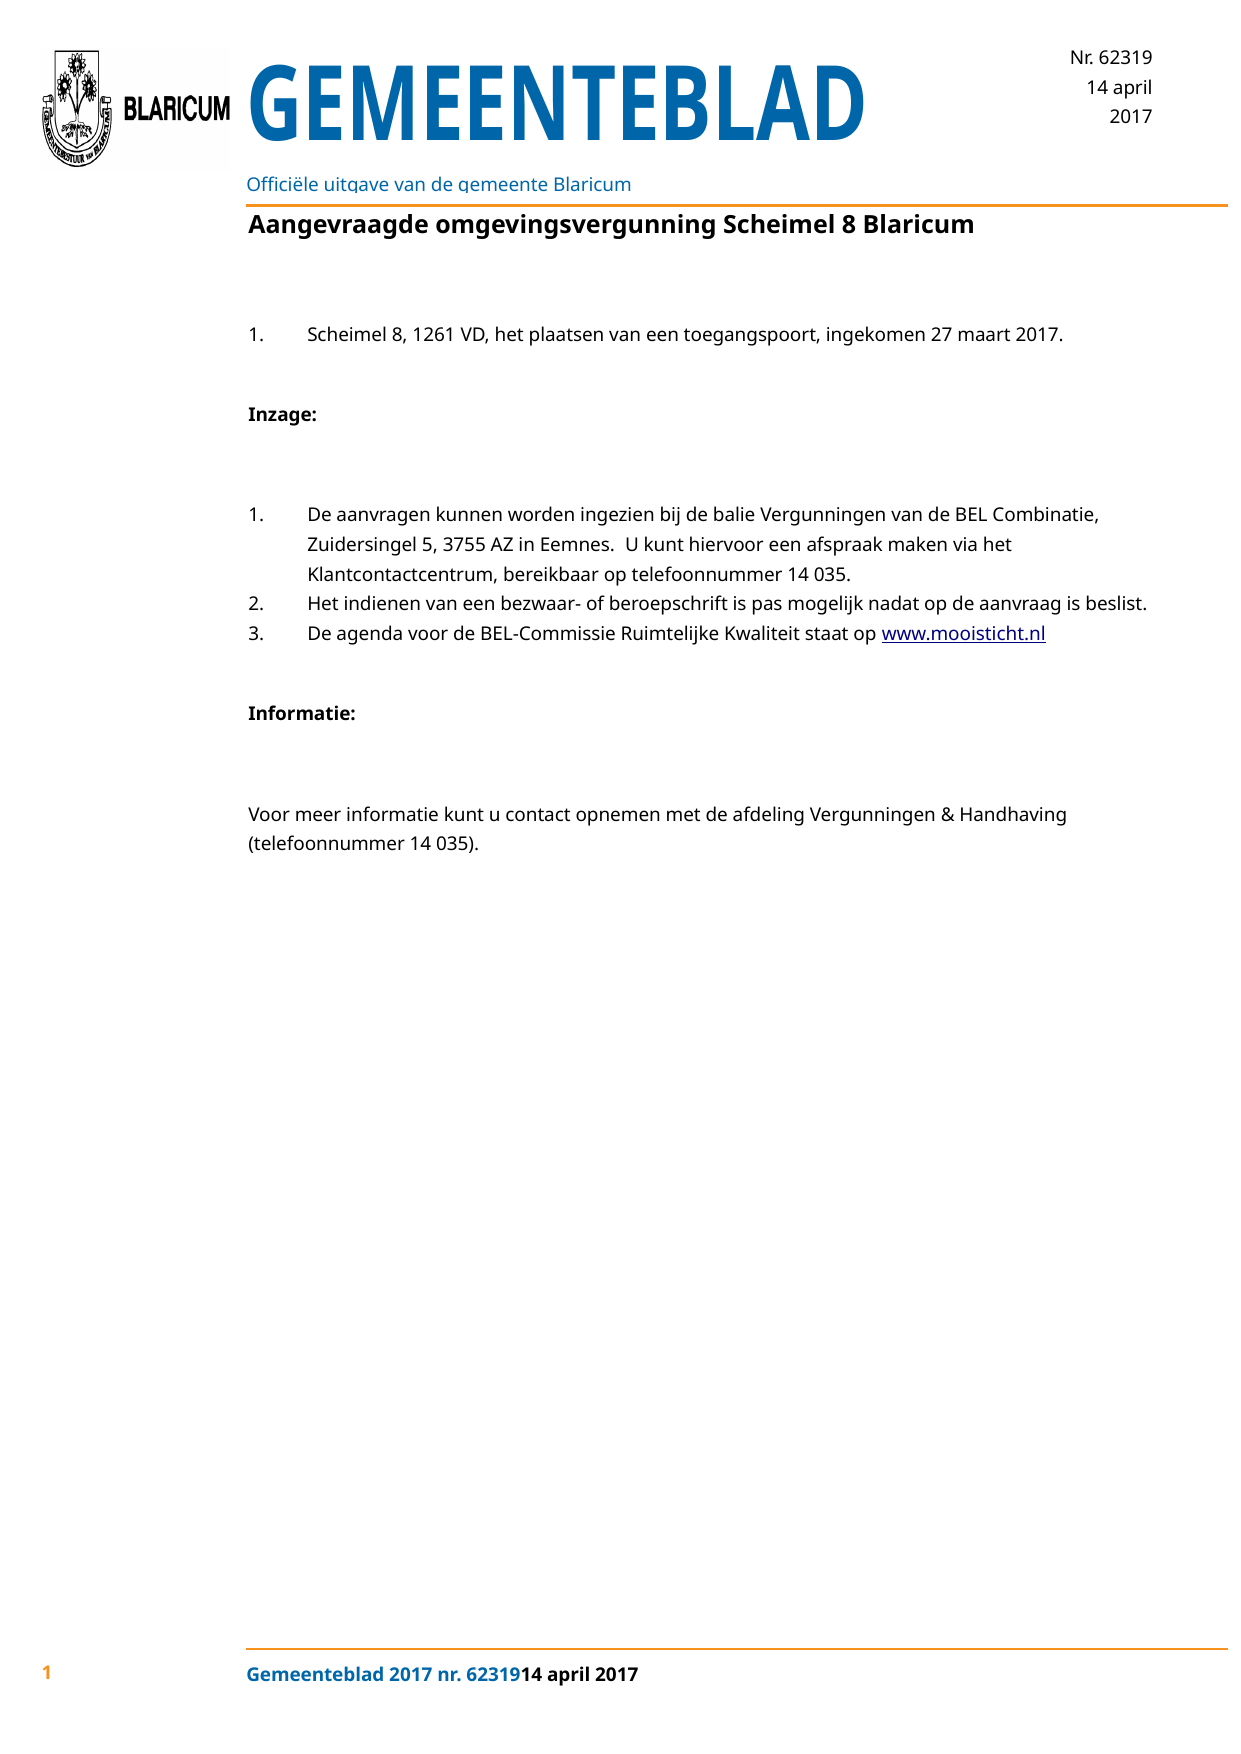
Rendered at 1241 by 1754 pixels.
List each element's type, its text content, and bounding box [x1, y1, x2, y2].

list De agenda voor de BEL-Commissie Ruimtelijke Kwaliteit staat op www.mooisticht.nl [248, 620, 1152, 646]
text Aangevraagde omgevingsvergunning Scheimel 8 Blaricum [248, 207, 1152, 241]
text Informatie: [248, 700, 1152, 726]
list Scheimel 8, 1261 VD, het plaatsen van een toegangspoort, ingekomen 27 maart 2017. [248, 321, 1152, 346]
picture [41, 47, 231, 172]
text Inzage: [248, 401, 1152, 426]
list De aanvragen kunnen worden ingezien bij de balie Vergunningen van de BEL Combinatie, Zuidersingel 5, 3755 AZ in Eemnes. U kunt hiervoor een afspraak maken via het Klantcontactcentrum, bereikbaar op telefoonnummer 14 035. [248, 502, 1152, 586]
text Voor meer informatie kunt u contact opnemen met de afdeling Vergunningen & Handhaving (telefoonnummer 14 035). [248, 801, 1152, 856]
list Het indienen van een bezwaar- of beroepschrift is pas mogelijk nadat op de aanvraag is beslist. [248, 590, 1152, 616]
